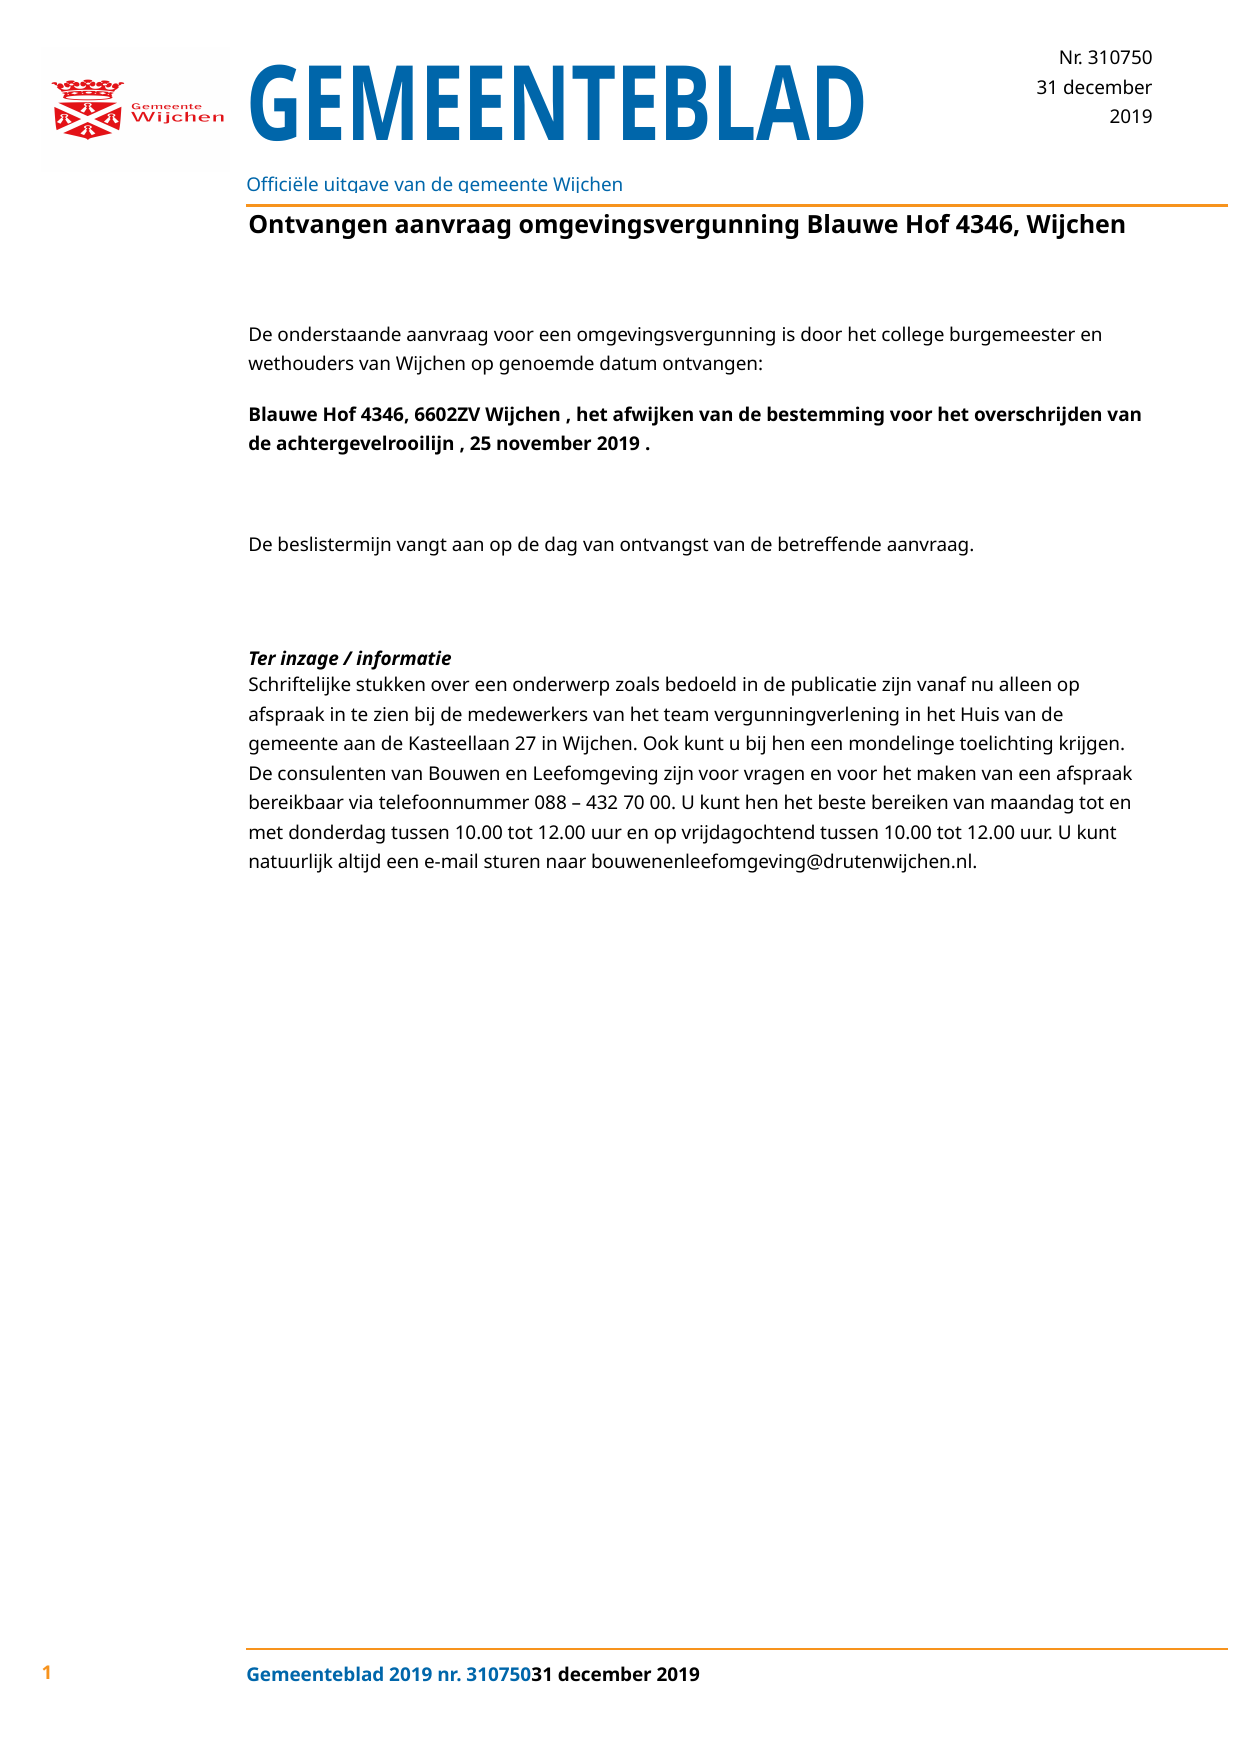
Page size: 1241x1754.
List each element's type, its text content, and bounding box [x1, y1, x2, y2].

text De onderstaande aanvraag voor een omgevingsvergunning is door het college burgemeester en wethouders van Wijchen op genoemde datum ontvangen: [248, 321, 1152, 376]
text Schriftelijke stukken over een onderwerp zoals bedoeld in de publicatie zijn vanaf nu alleen op afspraak in te zien bij de medewerkers van het team vergunningverlening in het Huis van de gemeente aan de Kasteellaan 27 in Wijchen. Ook kunt u bij hen een mondelinge toelichting krijgen. De consulenten van Bouwen en Leefomgeving zijn voor vragen en voor het maken van een afspraak bereikbaar via telefoonnummer 088 – 432 70 00. U kunt hen het beste bereiken van maandag tot en met donderdag tussen 10.00 tot 12.00 uur en op vrijdagochtend tussen 10.00 tot 12.00 uur. U kunt natuurlijk altijd een e-mail sturen naar bouwenenleefomgeving@drutenwijchen.nl. [248, 671, 1152, 874]
text Ontvangen aanvraag omgevingsvergunning Blauwe Hof 4346, Wijchen [248, 207, 1152, 241]
picture [41, 47, 231, 172]
text De beslistermijn vangt aan op de dag van ontvangst van de betreffende aanvraag. [248, 531, 1152, 557]
text Ter inzage / informatie [248, 646, 1152, 671]
text Blauwe Hof 4346, 6602ZV Wijchen , het afwijken van de bestemming voor het overschrijden van de achtergevelrooilijn , 25 november 2019 . [248, 401, 1152, 456]
